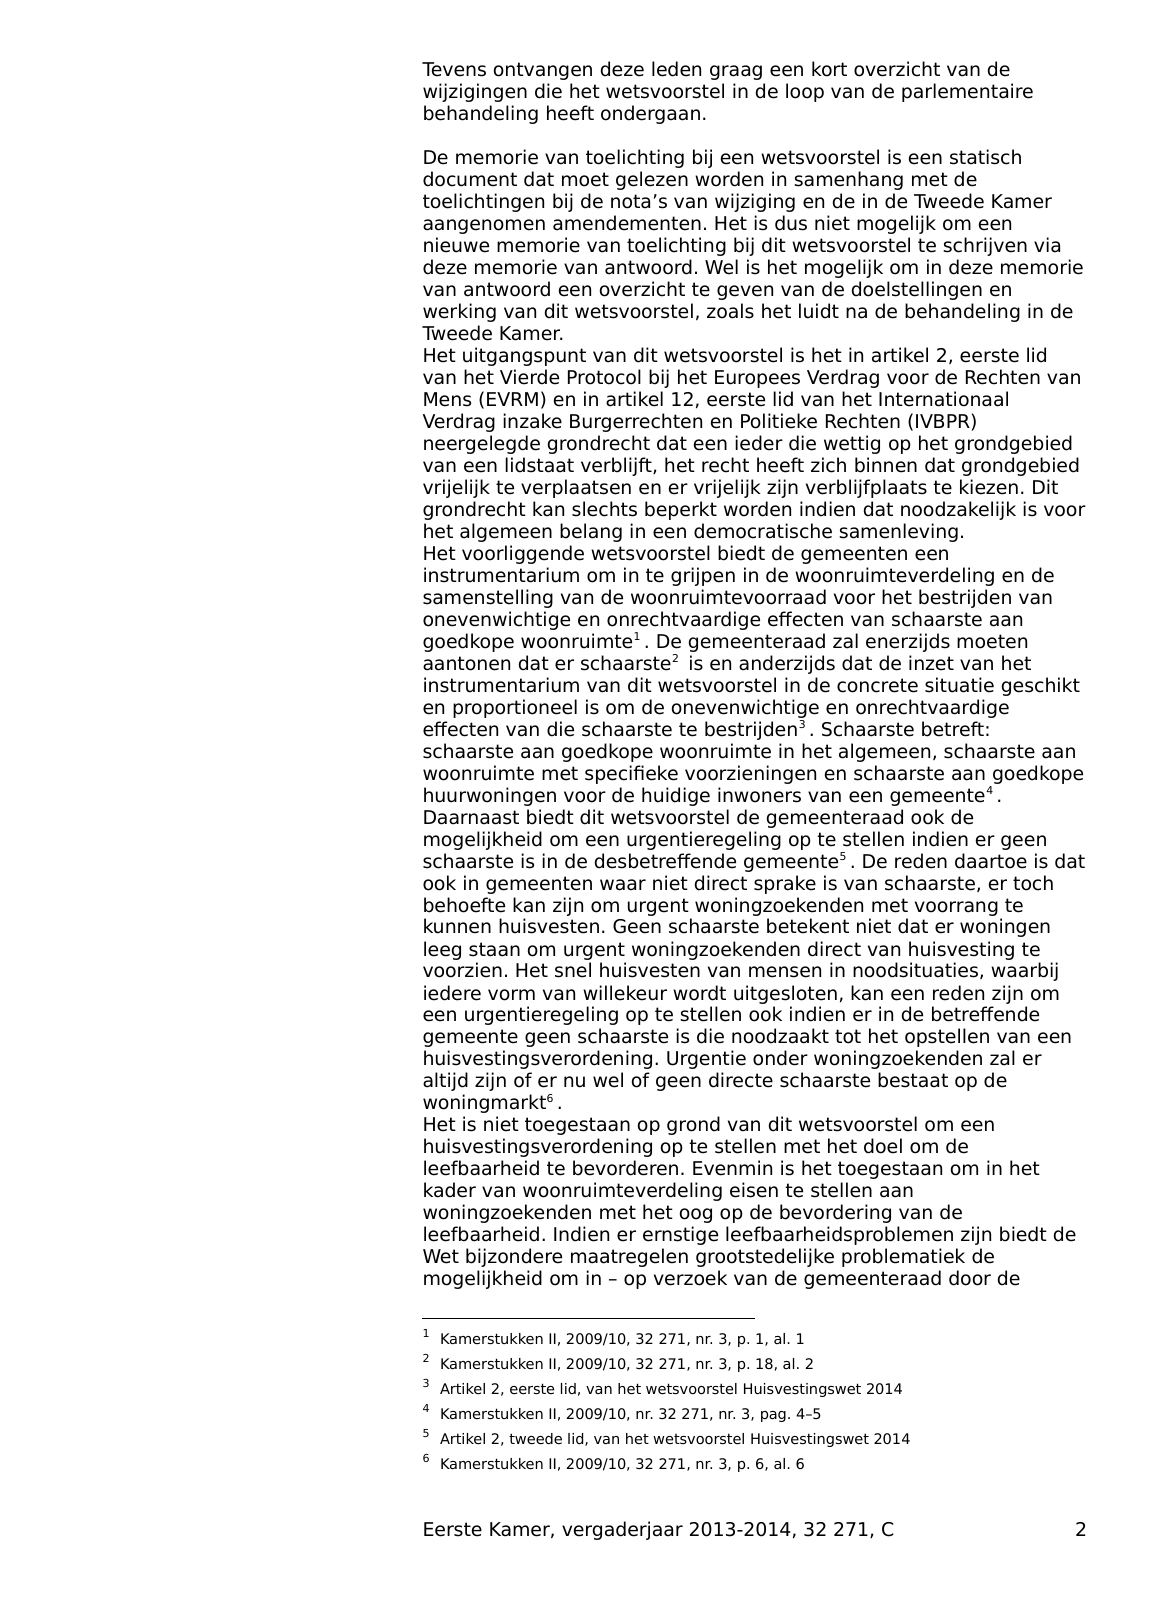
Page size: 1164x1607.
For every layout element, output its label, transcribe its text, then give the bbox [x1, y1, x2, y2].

text Kamerstukken II, 2009/10, 32 271, nr. 3, p. 18, al. 2 [422, 1352, 1087, 1374]
text Tevens ontvangen deze leden graag een kort overzicht van de wijzigingen die het wetsvoorstel in de loop van de parlementaire behandeling heeft ondergaan. [422, 59, 1087, 125]
text Het uitgangspunt van dit wetsvoorstel is het in artikel 2, eerste lid van het Vierde Protocol bij het Europees Verdrag voor de Rechten van Mens (EVRM) en in artikel 12, eerste lid van het Internationaal Verdrag inzake Burgerrechten en Politieke Rechten (IVBPR) neergelegde grondrecht dat een ieder die wettig op het grondgebied van een lidstaat verblijft, het recht heeft zich binnen dat grondgebied vrijelijk te verplaatsen en er vrijelijk zijn verblijfplaats te kiezen. Dit grondrecht kan slechts beperkt worden indien dat noodzakelijk is voor het algemeen belang in een democratische samenleving. [422, 345, 1087, 543]
text Kamerstukken II, 2009/10, 32 271, nr. 3, p. 6, al. 6 [422, 1452, 1087, 1474]
text Daarnaast biedt dit wetsvoorstel de gemeenteraad ook de mogelijkheid om een urgentieregeling op te stellen indien er geen schaarste is in de desbetreffende gemeente. De reden daartoe is dat ook in gemeenten waar niet direct sprake is van schaarste, er toch behoefte kan zijn om urgent woningzoekenden met voorrang te kunnen huisvesten. Geen schaarste betekent niet dat er woningen leeg staan om urgent woningzoekenden direct van huisvesting te voorzien. Het snel huisvesten van mensen in noodsituaties, waarbij iedere vorm van willekeur wordt uitgesloten, kan een reden zijn om een urgentieregeling op te stellen ook indien er in de betreffende gemeente geen schaarste is die noodzaakt tot het opstellen van een huisvestingsverordening. Urgentie onder woningzoekenden zal er altijd zijn of er nu wel of geen directe schaarste bestaat op de woningmarkt. [422, 807, 1087, 1114]
text Artikel 2, tweede lid, van het wetsvoorstel Huisvestingswet 2014 [422, 1427, 1087, 1449]
text Kamerstukken II, 2009/10, nr. 32 271, nr. 3, pag. 4–5 [422, 1402, 1087, 1424]
text Het is niet toegestaan op grond van dit wetsvoorstel om een huisvestingsverordening op te stellen met het doel om de leefbaarheid te bevorderen. Evenmin is het toegestaan om in het kader van woonruimteverdeling eisen te stellen aan woningzoekenden met het oog op de bevordering van de leefbaarheid. Indien er ernstige leefbaarheidsproblemen zijn biedt de Wet bijzondere maatregelen grootstedelijke problematiek de mogelijkheid om in – op verzoek van de gemeenteraad door de [422, 1114, 1087, 1290]
text Kamerstukken II, 2009/10, 32 271, nr. 3, p. 1, al. 1 [422, 1327, 1087, 1349]
text Het voorliggende wetsvoorstel biedt de gemeenten een instrumentarium om in te grijpen in de woonruimteverdeling en de samenstelling van de woonruimtevoorraad voor het bestrijden van onevenwichtige en onrechtvaardige effecten van schaarste aan goedkope woonruimte. De gemeenteraad zal enerzijds moeten aantonen dat er schaarste is en anderzijds dat de inzet van het instrumentarium van dit wetsvoorstel in de concrete situatie geschikt en proportioneel is om de onevenwichtige en onrechtvaardige effecten van die schaarste te bestrijden. Schaarste betreft: schaarste aan goedkope woonruimte in het algemeen, schaarste aan woonruimte met specifieke voorzieningen en schaarste aan goedkope huurwoningen voor de huidige inwoners van een gemeente. [422, 543, 1087, 807]
text Artikel 2, eerste lid, van het wetsvoorstel Huisvestingswet 2014 [422, 1377, 1087, 1399]
text De memorie van toelichting bij een wetsvoorstel is een statisch document dat moet gelezen worden in samenhang met de toelichtingen bij de nota’s van wijziging en de in de Tweede Kamer aangenomen amendementen. Het is dus niet mogelijk om een nieuwe memorie van toelichting bij dit wetsvoorstel te schrijven via deze memorie van antwoord. Wel is het mogelijk om in deze memorie van antwoord een overzicht te geven van de doelstellingen en werking van dit wetsvoorstel, zoals het luidt na de behandeling in de Tweede Kamer. [422, 147, 1087, 345]
